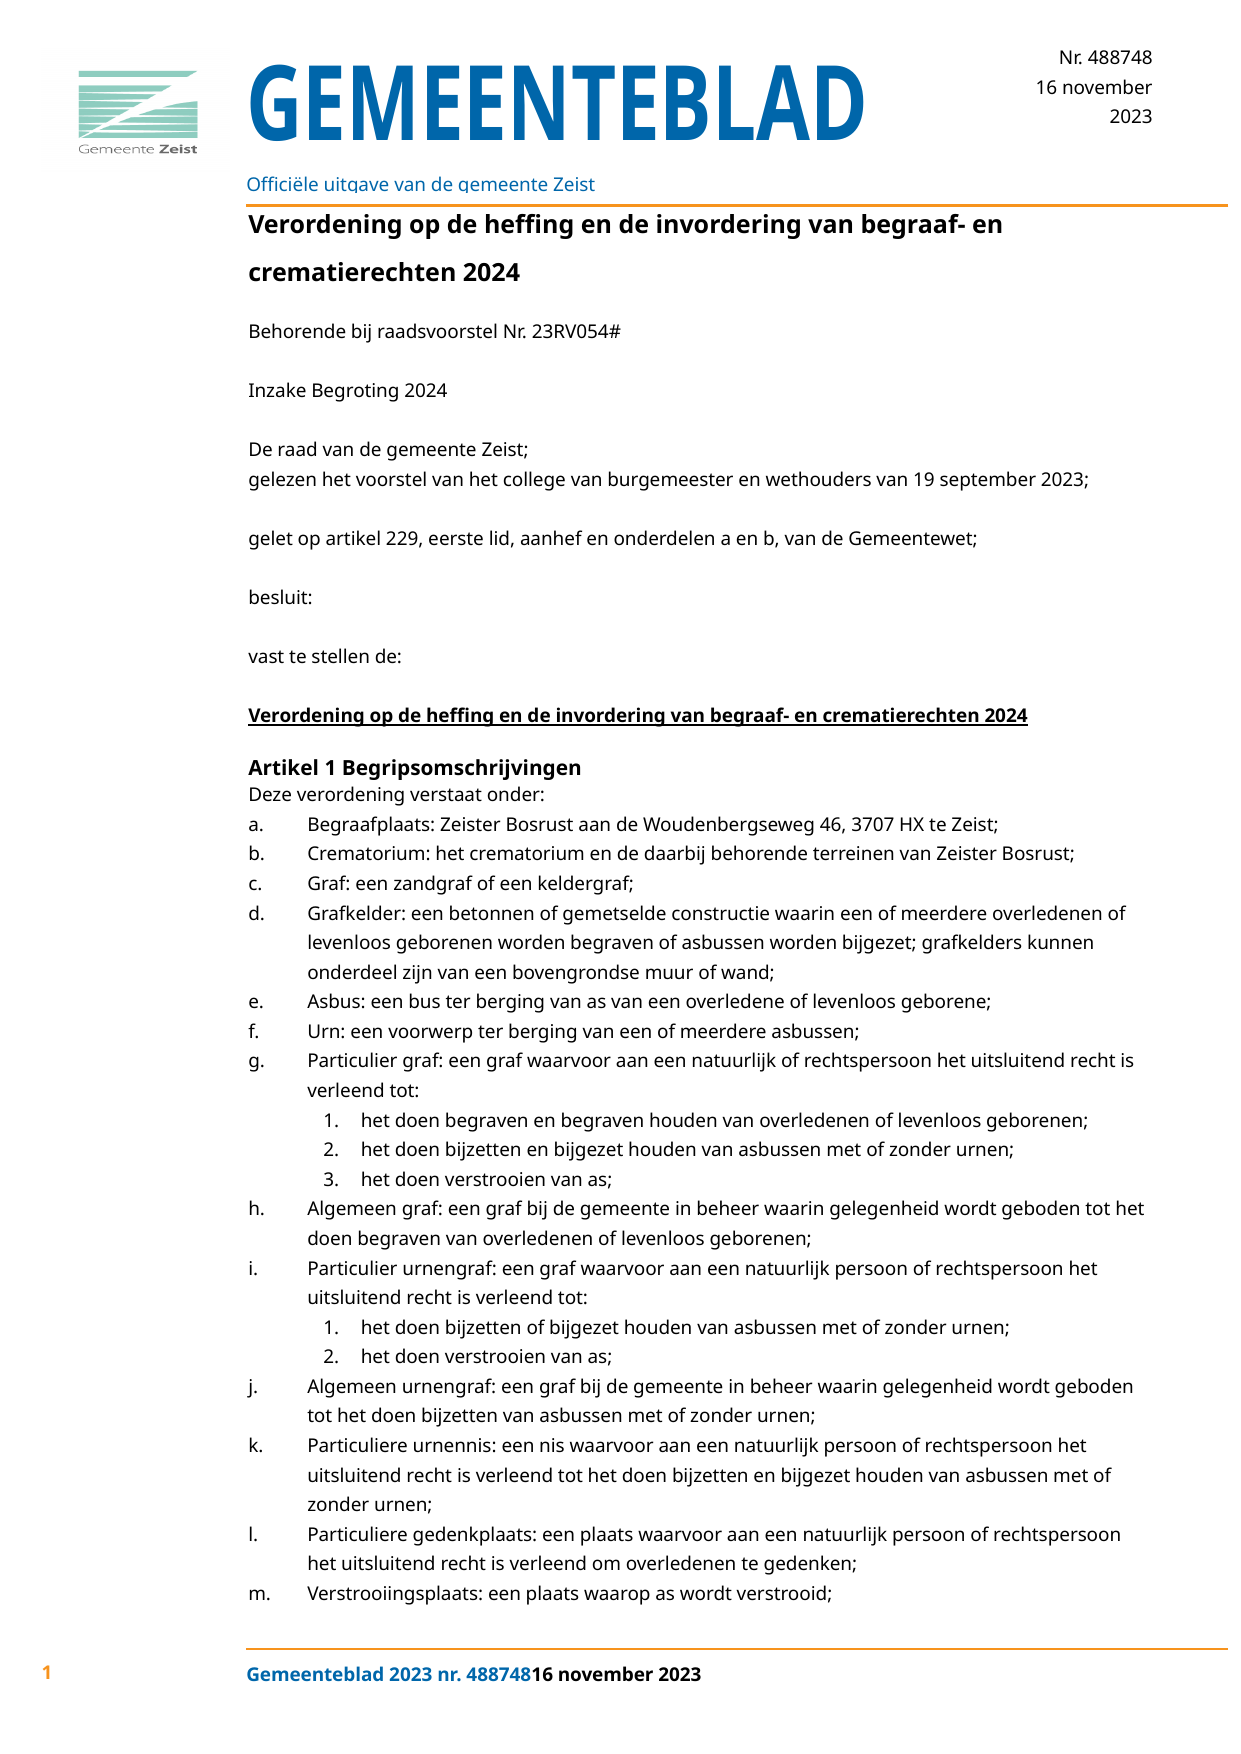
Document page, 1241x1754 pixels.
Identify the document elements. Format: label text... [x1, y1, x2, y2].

list Graf: een zandgraf of een keldergraf; [248, 870, 1152, 896]
text Artikel 1 Begripsomschrijvingen [248, 753, 1152, 781]
list Urn: een voorwerp ter berging van een of meerdere asbussen; [248, 1018, 1152, 1044]
list Particuliere urnennis: een nis waarvoor aan een natuurlijk persoon of rechtspersoon het uitsluitend recht is verleend tot het doen bijzetten en bijgezet houden van asbussen met of zonder urnen; [248, 1432, 1152, 1517]
list Verstrooiingsplaats: een plaats waarop as wordt verstrooid; [248, 1580, 1152, 1606]
list het doen bijzetten en bijgezet houden van asbussen met of zonder urnen; [323, 1136, 1152, 1162]
list Begraafplaats: Zeister Bosrust aan de Woudenbergseweg 46, 3707 HX te Zeist; [248, 811, 1152, 837]
text Verordening op de heffing en de invordering van begraaf- en crematierechten 2024 [248, 702, 1152, 728]
list het doen begraven en begraven houden van overledenen of levenloos geborenen; [323, 1107, 1152, 1132]
text Verordening op de heffing en de invordering van begraaf- en crematierechten 2024 [248, 207, 1152, 288]
list het doen bijzetten of bijgezet houden van asbussen met of zonder urnen; [323, 1314, 1152, 1339]
list Asbus: een bus ter berging van as van een overledene of levenloos geborene; [248, 988, 1152, 1014]
list het doen verstrooien van as; [323, 1343, 1152, 1369]
picture [41, 47, 231, 172]
list Particulier graf: een graf waarvoor aan een natuurlijk of rechtspersoon het uitsluitend recht is verleend tot: [248, 1048, 1152, 1103]
text vast te stellen de: [248, 643, 1152, 669]
list Grafkelder: een betonnen of gemetselde constructie waarin een of meerdere overledenen of levenloos geborenen worden begraven of asbussen worden bijgezet; grafkelders kunnen onderdeel zijn van een bovengrondse muur of wand; [248, 900, 1152, 984]
text gelet op artikel 229, eerste lid, aanhef en onderdelen a en b, van de Gemeentewet; [248, 525, 1152, 551]
text Behorende bij raadsvoorstel Nr. 23RV054# [248, 318, 1152, 344]
text Inzake Begroting 2024 [248, 377, 1152, 403]
text besluit: [248, 584, 1152, 610]
list Algemeen graf: een graf bij de gemeente in beheer waarin gelegenheid wordt geboden tot het doen begraven van overledenen of levenloos geborenen; [248, 1196, 1152, 1251]
list Algemeen urnengraf: een graf bij de gemeente in beheer waarin gelegenheid wordt geboden tot het doen bijzetten van asbussen met of zonder urnen; [248, 1373, 1152, 1428]
text gelezen het voorstel van het college van burgemeester en wethouders van 19 september 2023; [248, 466, 1152, 492]
text Deze verordening verstaat onder: [248, 781, 1152, 807]
list Particuliere gedenkplaats: een plaats waarvoor aan een natuurlijk persoon of rechtspersoon het uitsluitend recht is verleend om overledenen te gedenken; [248, 1521, 1152, 1576]
list Crematorium: het crematorium en de daarbij behorende terreinen van Zeister Bosrust; [248, 841, 1152, 866]
text De raad van de gemeente Zeist; [248, 436, 1152, 462]
list Particulier urnengraf: een graf waarvoor aan een natuurlijk persoon of rechtspersoon het uitsluitend recht is verleend tot: [248, 1255, 1152, 1310]
list het doen verstrooien van as; [323, 1166, 1152, 1192]
